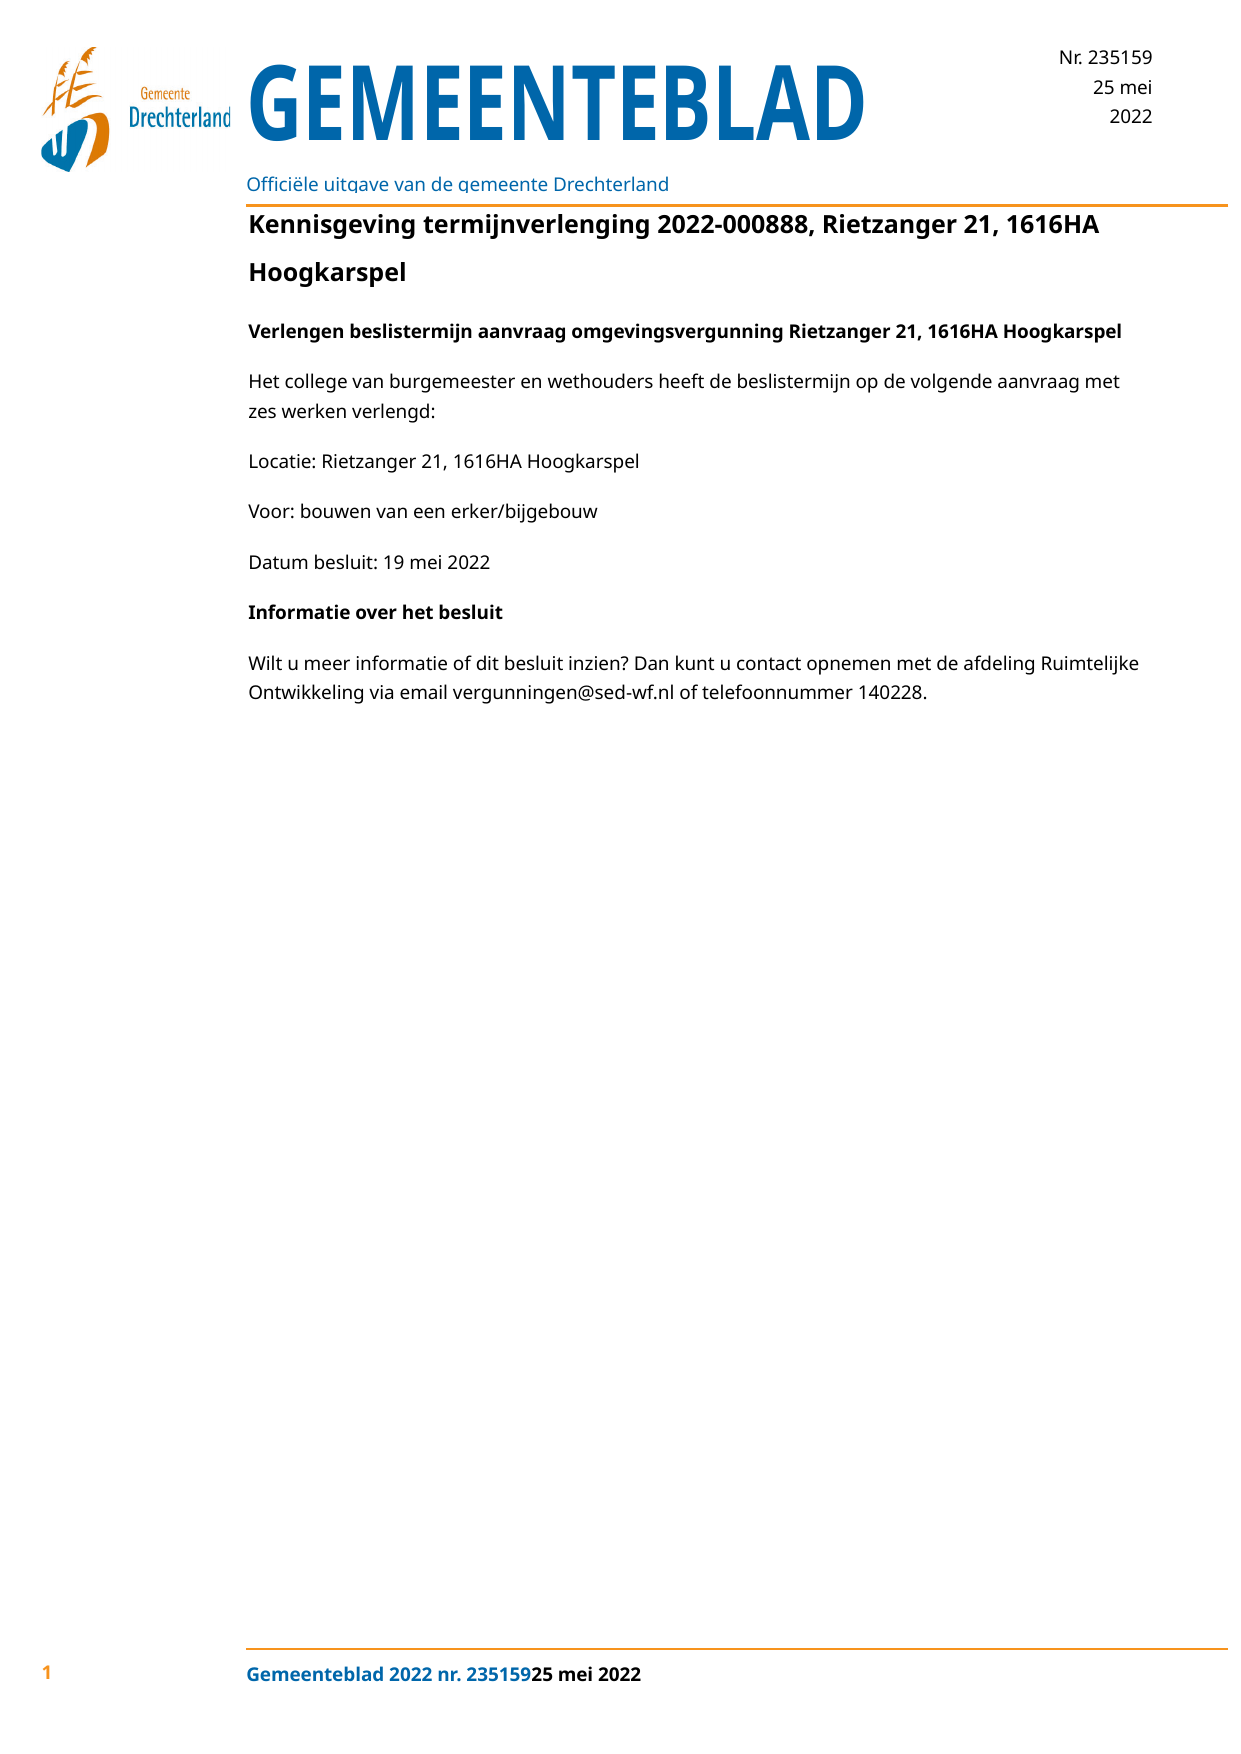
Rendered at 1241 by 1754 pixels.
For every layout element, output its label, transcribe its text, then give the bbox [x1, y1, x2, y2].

text Voor: bouwen van een erker/bijgebouw [248, 499, 1152, 524]
picture [41, 47, 231, 172]
picture [41, 158, 64, 172]
picture [226, 115, 231, 124]
text Informatie over het besluit [248, 599, 1152, 625]
text Wilt u meer informatie of dit besluit inzien? Dan kunt u contact opnemen met de afdeling Ruimtelijke Ontwikkeling via email vergunningen@sed-wf.nl of telefoonnummer 140228. [248, 650, 1152, 705]
text Kennisgeving termijnverlenging 2022-000888, Rietzanger 21, 1616HA Hoogkarspel [248, 207, 1152, 288]
text Het college van burgemeester en wethouders heeft de beslistermijn op de volgende aanvraag met zes werken verlengd: [248, 368, 1152, 424]
text Datum besluit: 19 mei 2022 [248, 549, 1152, 575]
text Verlengen beslistermijn aanvraag omgevingsvergunning Rietzanger 21, 1616HA Hoogkarspel [248, 318, 1152, 344]
text Locatie: Rietzanger 21, 1616HA Hoogkarspel [248, 448, 1152, 474]
